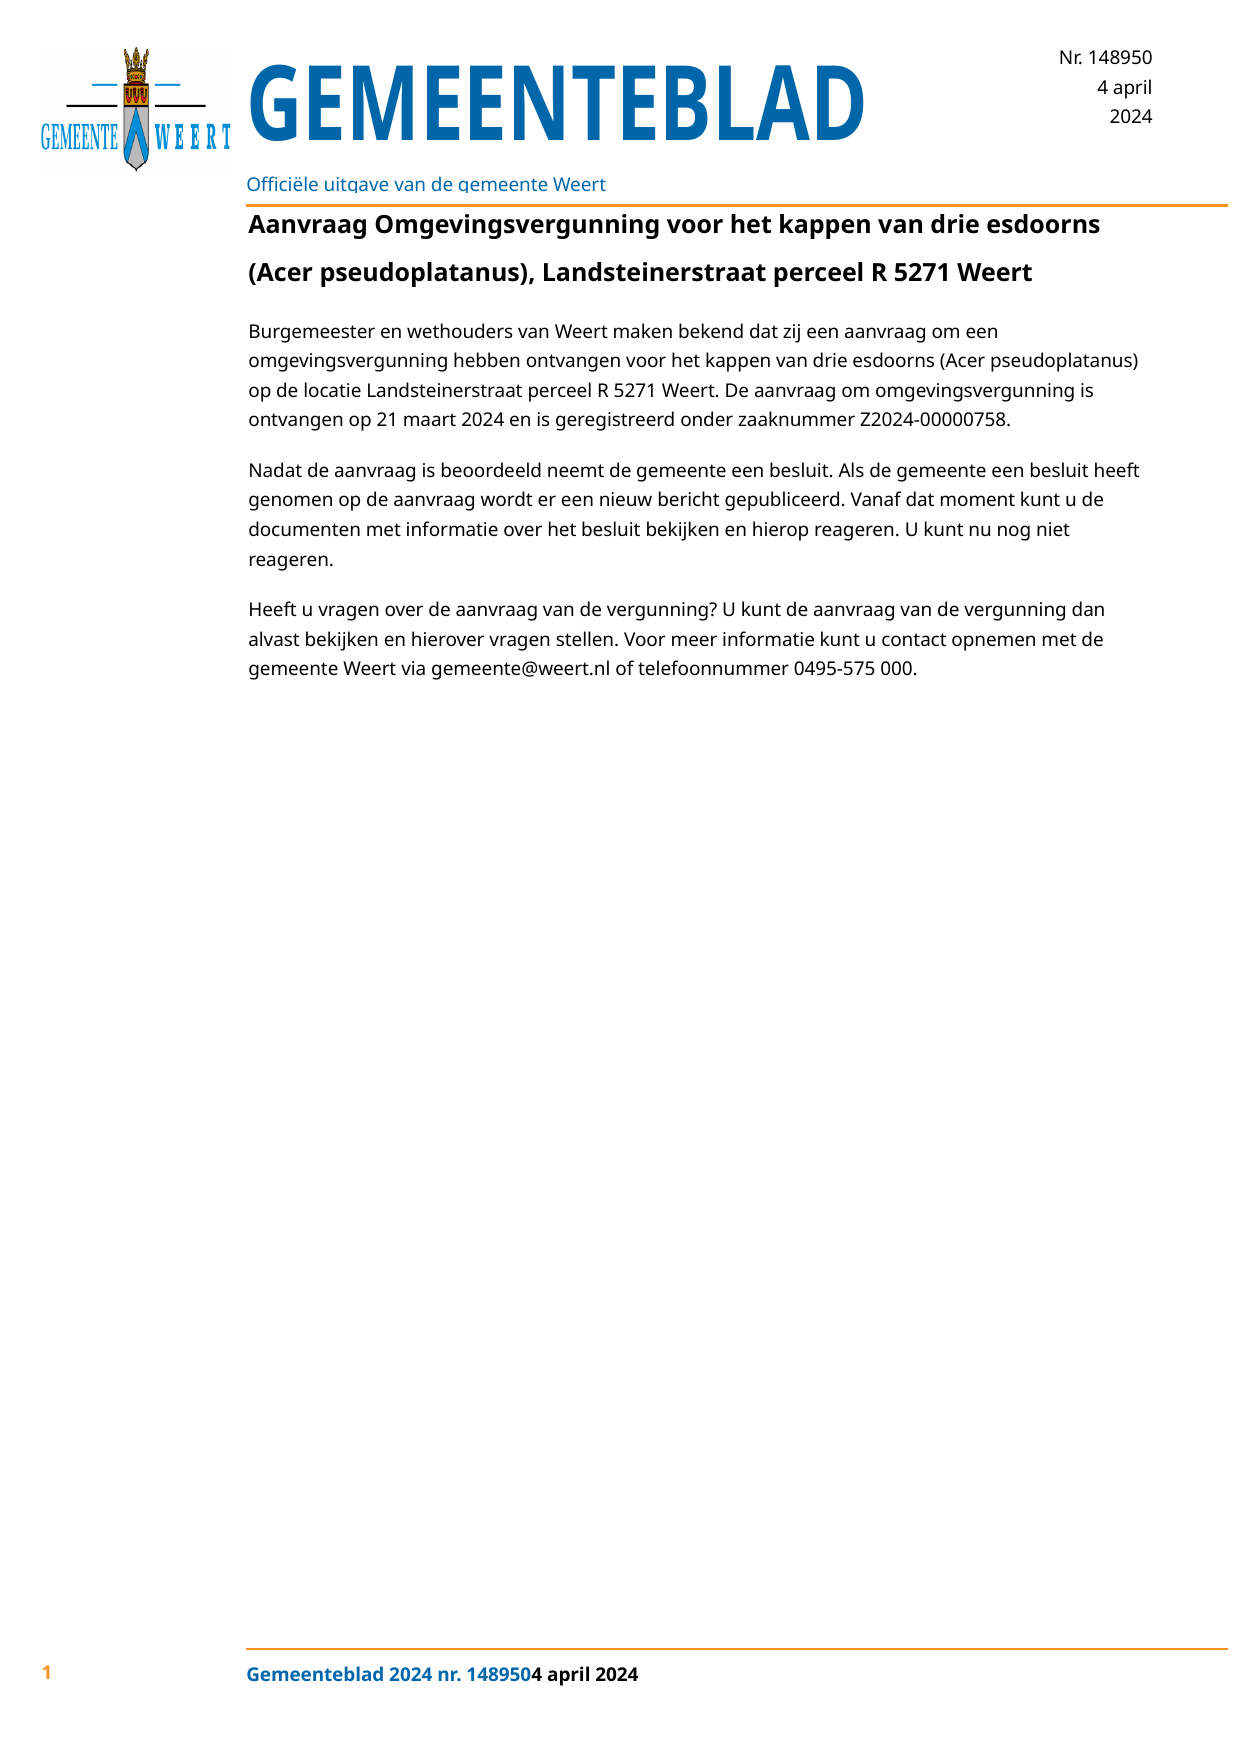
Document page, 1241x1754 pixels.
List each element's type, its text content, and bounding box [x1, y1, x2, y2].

text Burgemeester en wethouders van Weert maken bekend dat zij een aanvraag om een omgevingsvergunning hebben ontvangen voor het kappen van drie esdoorns (Acer pseudoplatanus) op de locatie Landsteinerstraat perceel R 5271 Weert. De aanvraag om omgevingsvergunning is ontvangen op 21 maart 2024 en is geregistreerd onder zaaknummer Z2024-00000758. [248, 318, 1152, 432]
text Nadat de aanvraag is beoordeeld neemt de gemeente een besluit. Als de gemeente een besluit heeft genomen op de aanvraag wordt er een nieuw bericht gepubliceerd. Vanaf dat moment kunt u de documenten met informatie over het besluit bekijken en hierop reageren. U kunt nu nog niet reageren. [248, 457, 1152, 572]
picture [41, 47, 231, 172]
text Heeft u vragen over de aanvraag van de vergunning? U kunt de aanvraag van de vergunning dan alvast bekijken en hierover vragen stellen. Voor meer informatie kunt u contact opnemen met de gemeente Weert via gemeente@weert.nl of telefoonnummer 0495-575 000. [248, 596, 1152, 681]
text Aanvraag Omgevingsvergunning voor het kappen van drie esdoorns (Acer pseudoplatanus), Landsteinerstraat perceel R 5271 Weert [248, 207, 1152, 288]
